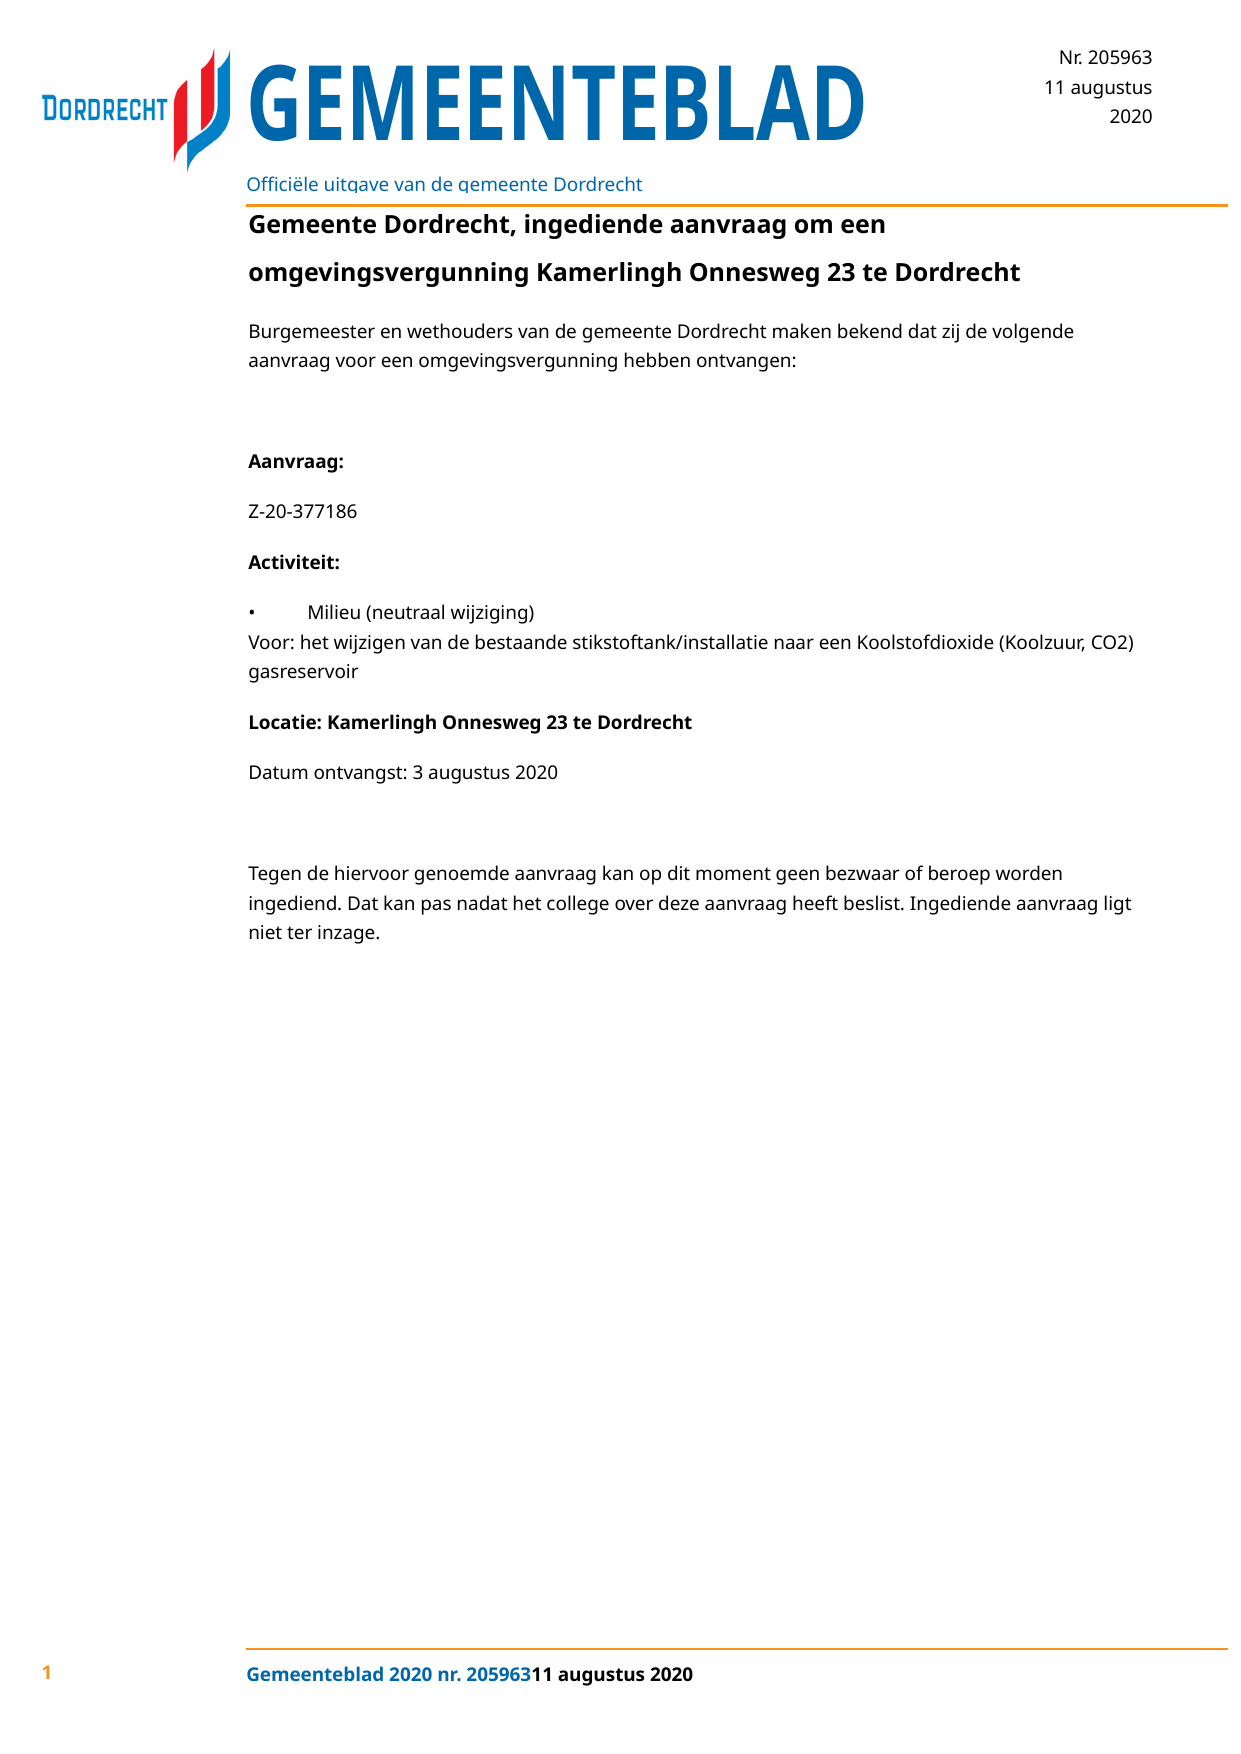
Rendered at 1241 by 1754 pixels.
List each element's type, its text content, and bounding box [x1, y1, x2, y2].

text Z-20-377186 [248, 499, 1152, 524]
text Voor: het wijzigen van de bestaande stikstoftank/installatie naar een Koolstofdioxide (Koolzuur, CO2) gasreservoir [248, 629, 1152, 684]
text Activiteit: [248, 549, 1152, 575]
text Gemeente Dordrecht, ingediende aanvraag om een omgevingsvergunning Kamerlingh Onnesweg 23 te Dordrecht [248, 207, 1152, 288]
text Aanvraag: [248, 448, 1152, 474]
text Datum ontvangst: 3 augustus 2020 [248, 759, 1152, 785]
list Milieu (neutraal wijziging) [248, 599, 1152, 625]
text Locatie: Kamerlingh Onnesweg 23 te Dordrecht [248, 709, 1152, 735]
text Tegen de hiervoor genoemde aanvraag kan op dit moment geen bezwaar of beroep worden ingediend. Dat kan pas nadat het college over deze aanvraag heeft beslist. Ingediende aanvraag ligt niet ter inzage. [248, 860, 1152, 945]
picture [41, 47, 231, 172]
text Burgemeester en wethouders van de gemeente Dordrecht maken bekend dat zij de volgende aanvraag voor een omgevingsvergunning hebben ontvangen: [248, 318, 1152, 373]
